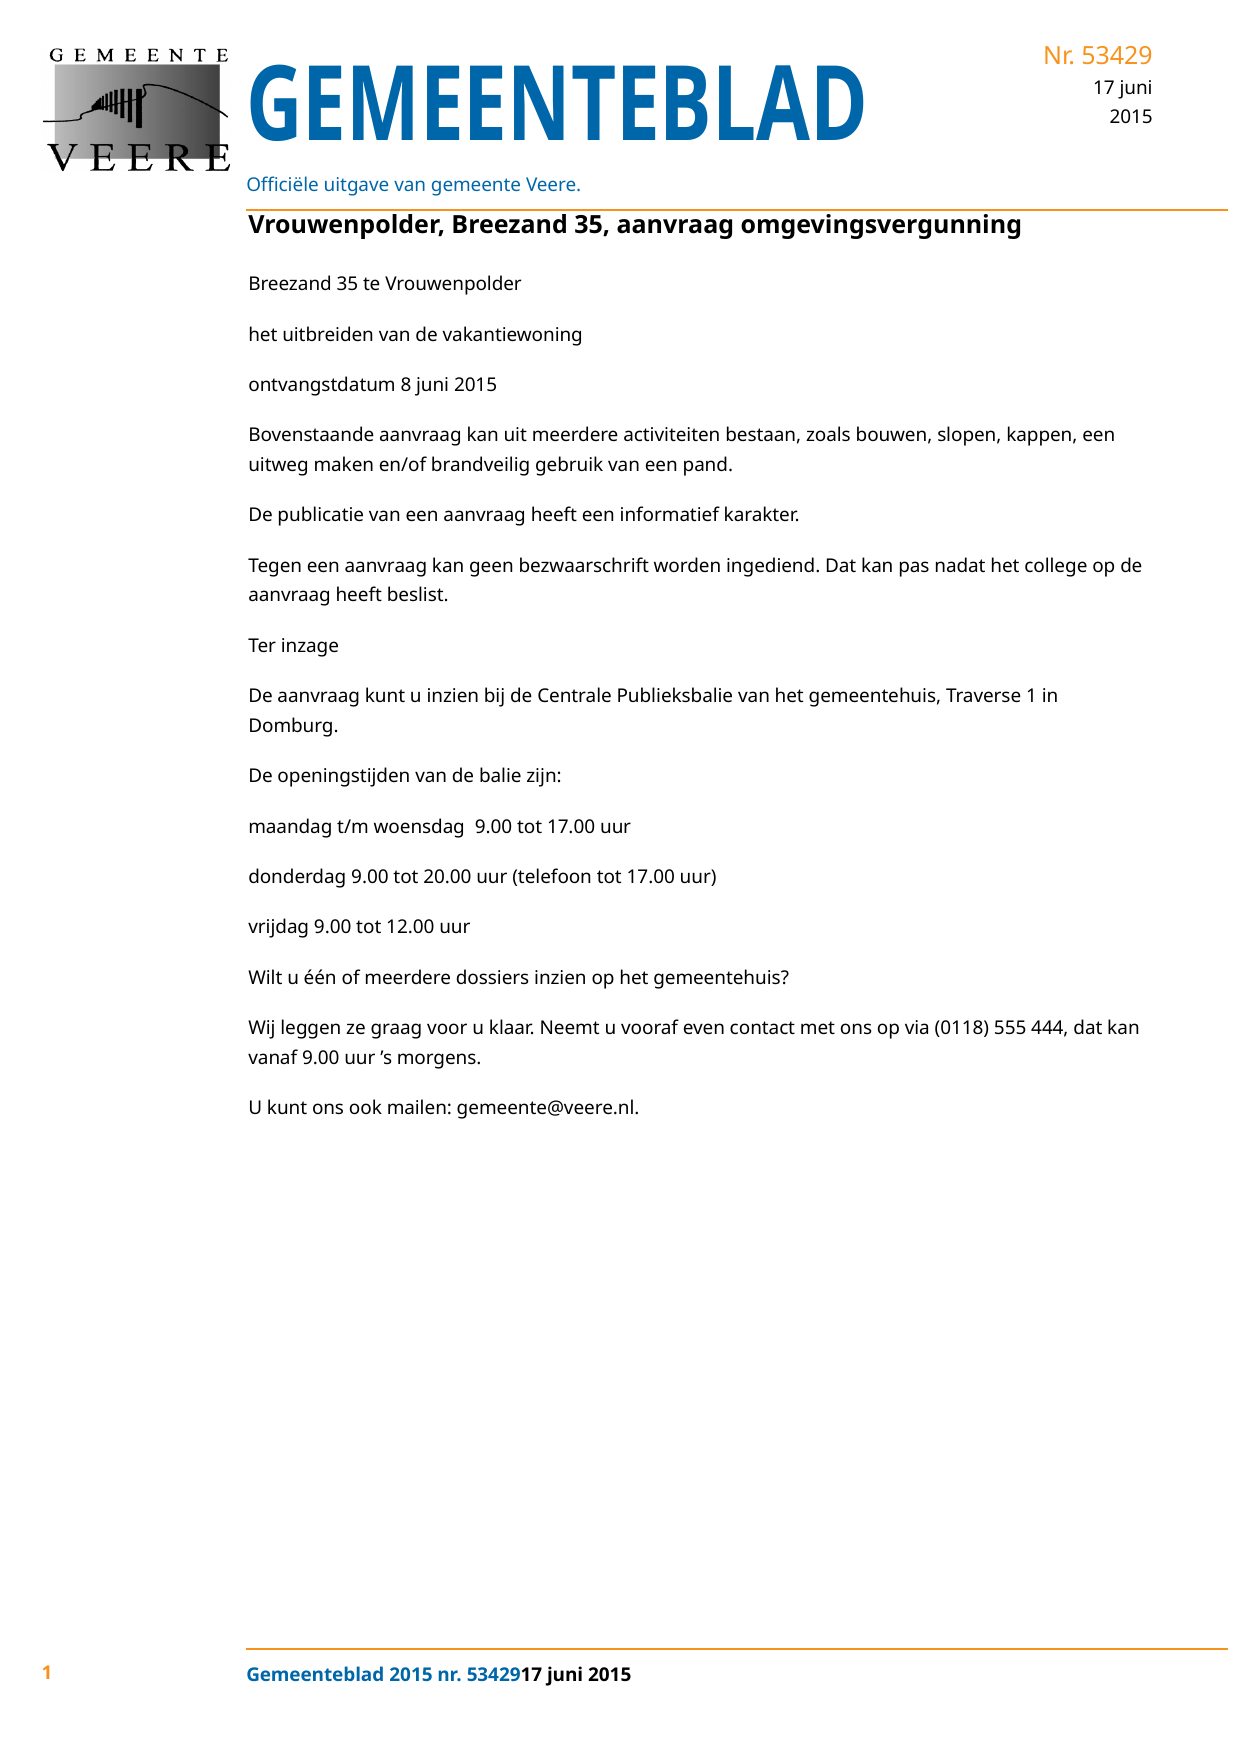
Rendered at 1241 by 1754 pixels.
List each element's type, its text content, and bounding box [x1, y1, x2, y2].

text Breezand 35 te Vrouwenpolder [248, 270, 1152, 296]
text De aanvraag kunt u inzien bij de Centrale Publieksbalie van het gemeentehuis, Traverse 1 in Domburg. [248, 682, 1152, 738]
text het uitbreiden van de vakantiewoning [248, 321, 1152, 346]
text Wilt u één of meerdere dossiers inzien op het gemeentehuis? [248, 964, 1152, 990]
text ontvangstdatum 8 juni 2015 [248, 371, 1152, 397]
text vrijdag 9.00 tot 12.00 uur [248, 914, 1152, 939]
text donderdag 9.00 tot 20.00 uur (telefoon tot 17.00 uur) [248, 863, 1152, 889]
text Ter inzage [248, 632, 1152, 658]
text Bovenstaande aanvraag kan uit meerdere activiteiten bestaan, zoals bouwen, slopen, kappen, een uitweg maken en/of brandveilig gebruik van een pand. [248, 422, 1152, 477]
text De openingstijden van de balie zijn: [248, 762, 1152, 788]
text Wij leggen ze graag voor u klaar. Neemt u vooraf even contact met ons op via (0118) 555 444, dat kan vanaf 9.00 uur ’s morgens. [248, 1014, 1152, 1070]
picture [41, 47, 231, 172]
text maandag t/m woensdag 9.00 tot 17.00 uur [248, 813, 1152, 838]
text De publicatie van een aanvraag heeft een informatief karakter. [248, 502, 1152, 527]
text Tegen een aanvraag kan geen bezwaarschrift worden ingediend. Dat kan pas nadat het college op de aanvraag heeft beslist. [248, 552, 1152, 607]
text Vrouwenpolder, Breezand 35, aanvraag omgevingsvergunning [248, 211, 1152, 241]
text U kunt ons ook mailen: gemeente@veere.nl. [248, 1094, 1152, 1120]
